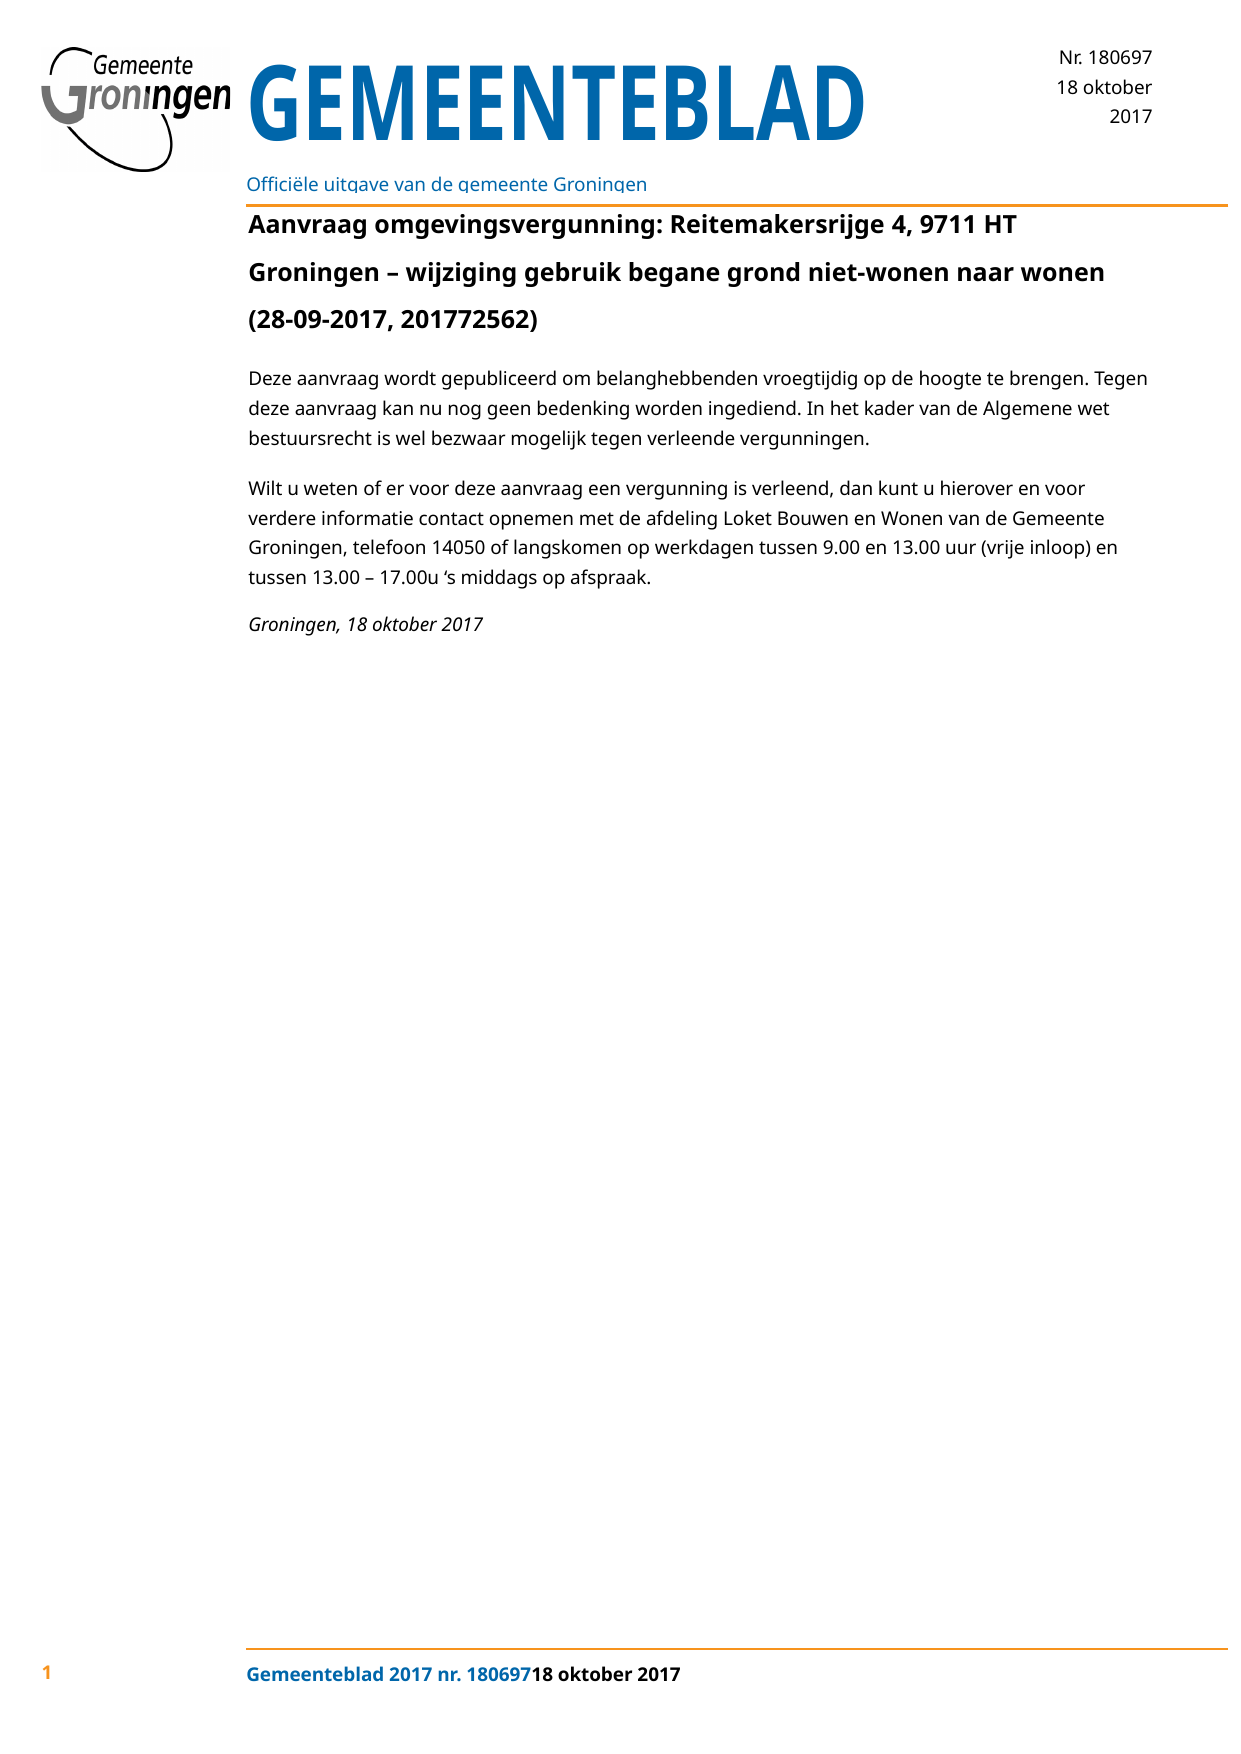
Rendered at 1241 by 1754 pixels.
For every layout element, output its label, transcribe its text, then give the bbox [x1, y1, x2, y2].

picture [41, 47, 231, 172]
text Groningen, 18 oktober 2017 [248, 612, 1152, 637]
text Wilt u weten of er voor deze aanvraag een vergunning is verleend, dan kunt u hierover en voor verdere informatie contact opnemen met de afdeling Loket Bouwen en Wonen van de Gemeente Groningen, telefoon 14050 of langskomen op werkdagen tussen 9.00 en 13.00 uur (vrije inloop) en tussen 13.00 – 17.00u ‘s middags op afspraak. [248, 475, 1152, 589]
text Deze aanvraag wordt gepubliceerd om belanghebbenden vroegtijdig op de hoogte te brengen. Tegen deze aanvraag kan nu nog geen bedenking worden ingediend. In het kader van de Algemene wet bestuursrecht is wel bezwaar mogelijk tegen verleende vergunningen. [248, 366, 1152, 450]
text Aanvraag omgevingsvergunning: Reitemakersrijge 4, 9711 HT Groningen – wijziging gebruik begane grond niet-wonen naar wonen (28-09-2017, 201772562) [248, 207, 1152, 336]
